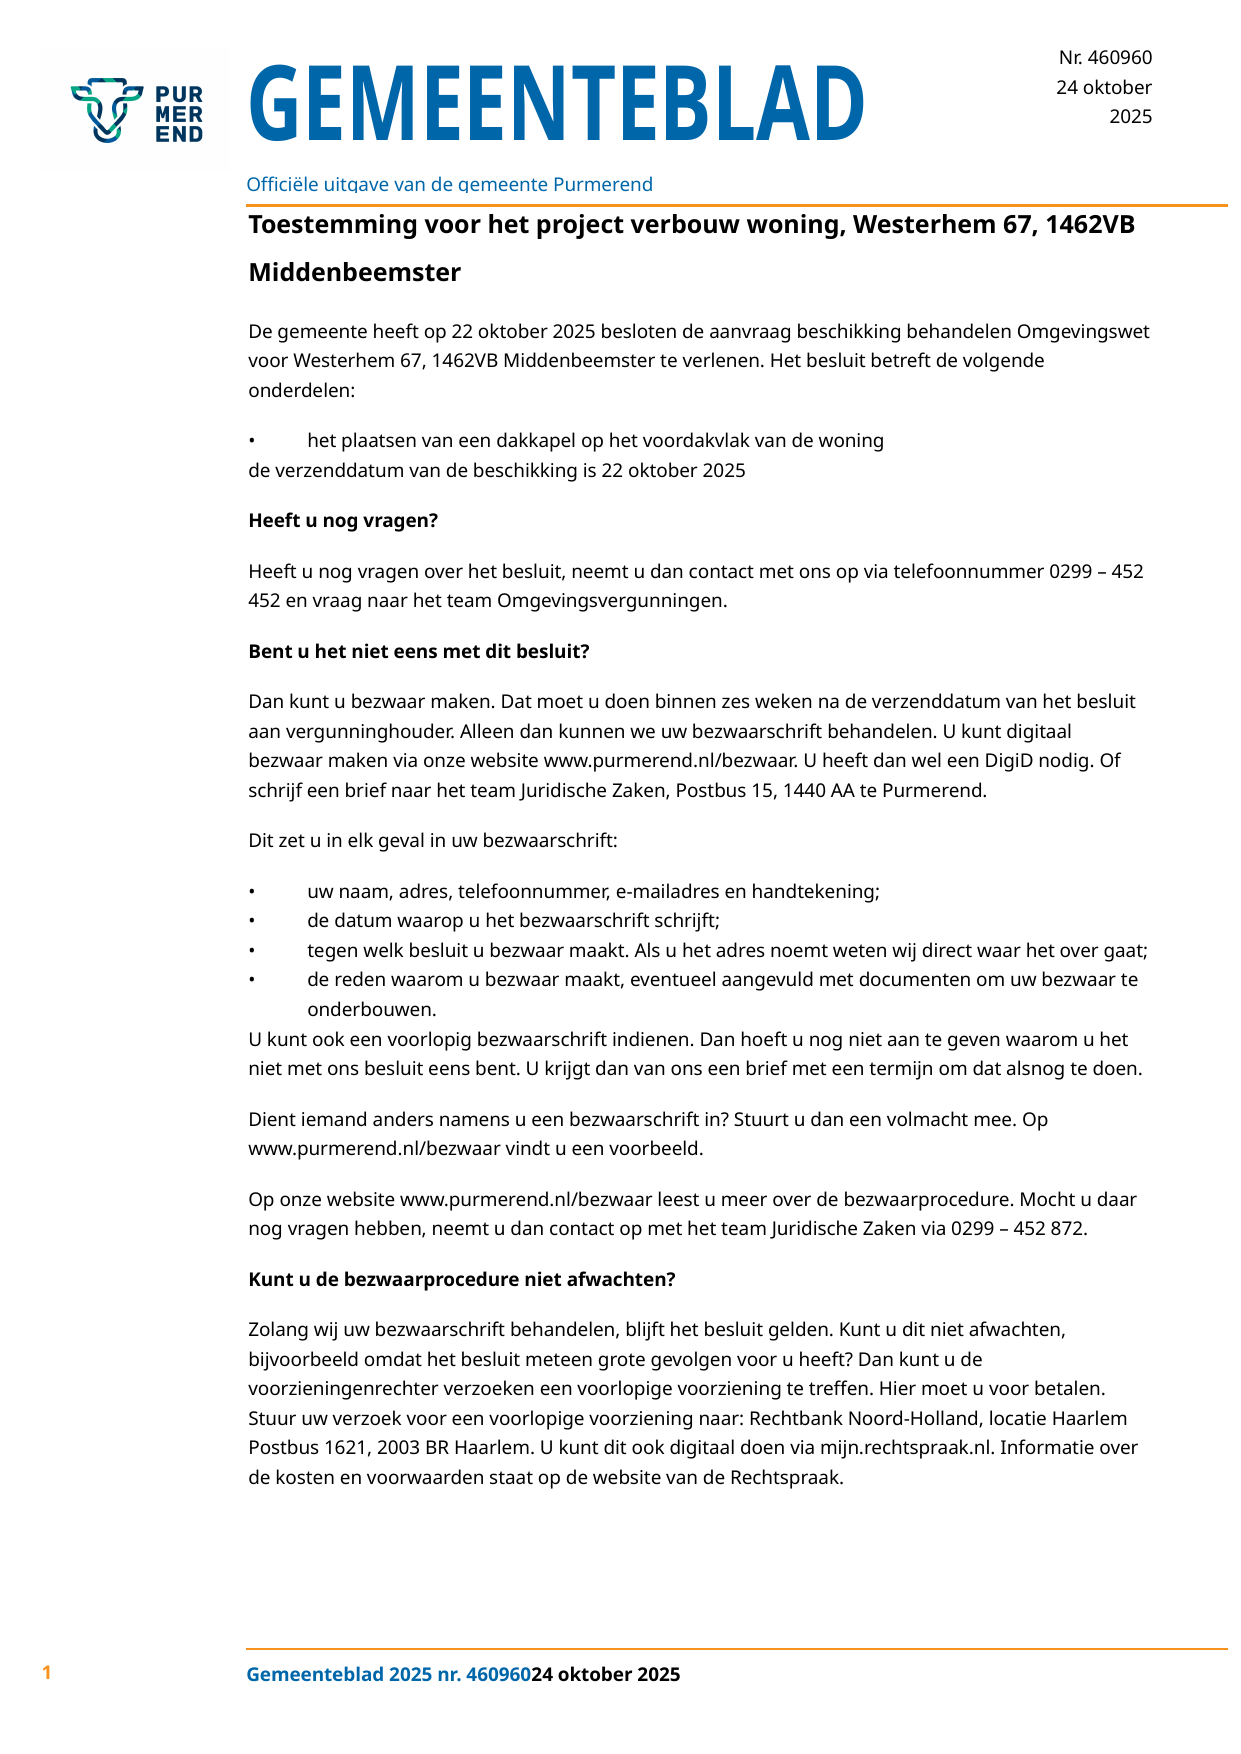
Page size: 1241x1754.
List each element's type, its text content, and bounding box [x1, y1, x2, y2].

text Dient iemand anders namens u een bezwaarschrift in? Stuurt u dan een volmacht mee. Op www.purmerend.nl/bezwaar vindt u een voorbeeld. [248, 1106, 1152, 1161]
list de datum waarop u het bezwaarschrift schrijft; [248, 907, 1152, 933]
text Heeft u nog vragen over het besluit, neemt u dan contact met ons op via telefoonnummer 0299 – 452 452 en vraag naar het team Omgevingsvergunningen. [248, 558, 1152, 613]
list uw naam, adres, telefoonnummer, e-mailadres en handtekening; [248, 878, 1152, 904]
text Dit zet u in elk geval in uw bezwaarschrift: [248, 827, 1152, 853]
text Kunt u de bezwaarprocedure niet afwachten? [248, 1266, 1152, 1292]
text de verzenddatum van de beschikking is 22 oktober 2025 [248, 457, 1152, 483]
text De gemeente heeft op 22 oktober 2025 besloten de aanvraag beschikking behandelen Omgevingswet voor Westerhem 67, 1462VB Middenbeemster te verlenen. Het besluit betreft de volgende onderdelen: [248, 318, 1152, 403]
text U kunt ook een voorlopig bezwaarschrift indienen. Dan hoeft u nog niet aan te geven waarom u het niet met ons besluit eens bent. U krijgt dan van ons een brief met een termijn om dat alsnog te doen. [248, 1026, 1152, 1081]
picture [41, 47, 231, 172]
list het plaatsen van een dakkapel op het voordakvlak van de woning [248, 427, 1152, 453]
text Heeft u nog vragen? [248, 507, 1152, 533]
list tegen welk besluit u bezwaar maakt. Als u het adres noemt weten wij direct waar het over gaat; [248, 937, 1152, 963]
text Zolang wij uw bezwaarschrift behandelen, blijft het besluit gelden. Kunt u dit niet afwachten, bijvoorbeeld omdat het besluit meteen grote gevolgen voor u heeft? Dan kunt u de voorzieningenrechter verzoeken een voorlopige voorziening te treffen. Hier moet u voor betalen. Stuur uw verzoek voor een voorlopige voorziening naar: Rechtbank Noord-Holland, locatie Haarlem Postbus 1621, 2003 BR Haarlem. U kunt dit ook digitaal doen via mijn.rechtspraak.nl. Informatie over de kosten en voorwaarden staat op de website van de Rechtspraak. [248, 1316, 1152, 1490]
text Bent u het niet eens met dit besluit? [248, 638, 1152, 664]
list de reden waarom u bezwaar maakt, eventueel aangevuld met documenten om uw bezwaar te onderbouwen. [248, 967, 1152, 1022]
text Op onze website www.purmerend.nl/bezwaar leest u meer over de bezwaarprocedure. Mocht u daar nog vragen hebben, neemt u dan contact op met het team Juridische Zaken via 0299 – 452 872. [248, 1186, 1152, 1241]
text Dan kunt u bezwaar maken. Dat moet u doen binnen zes weken na de verzenddatum van het besluit aan vergunninghouder. Alleen dan kunnen we uw bezwaarschrift behandelen. U kunt digitaal bezwaar maken via onze website www.purmerend.nl/bezwaar. U heeft dan wel een DigiD nodig. Of schrijf een brief naar het team Juridische Zaken, Postbus 15, 1440 AA te Purmerend. [248, 688, 1152, 803]
text Toestemming voor het project verbouw woning, Westerhem 67, 1462VB Middenbeemster [248, 207, 1152, 288]
